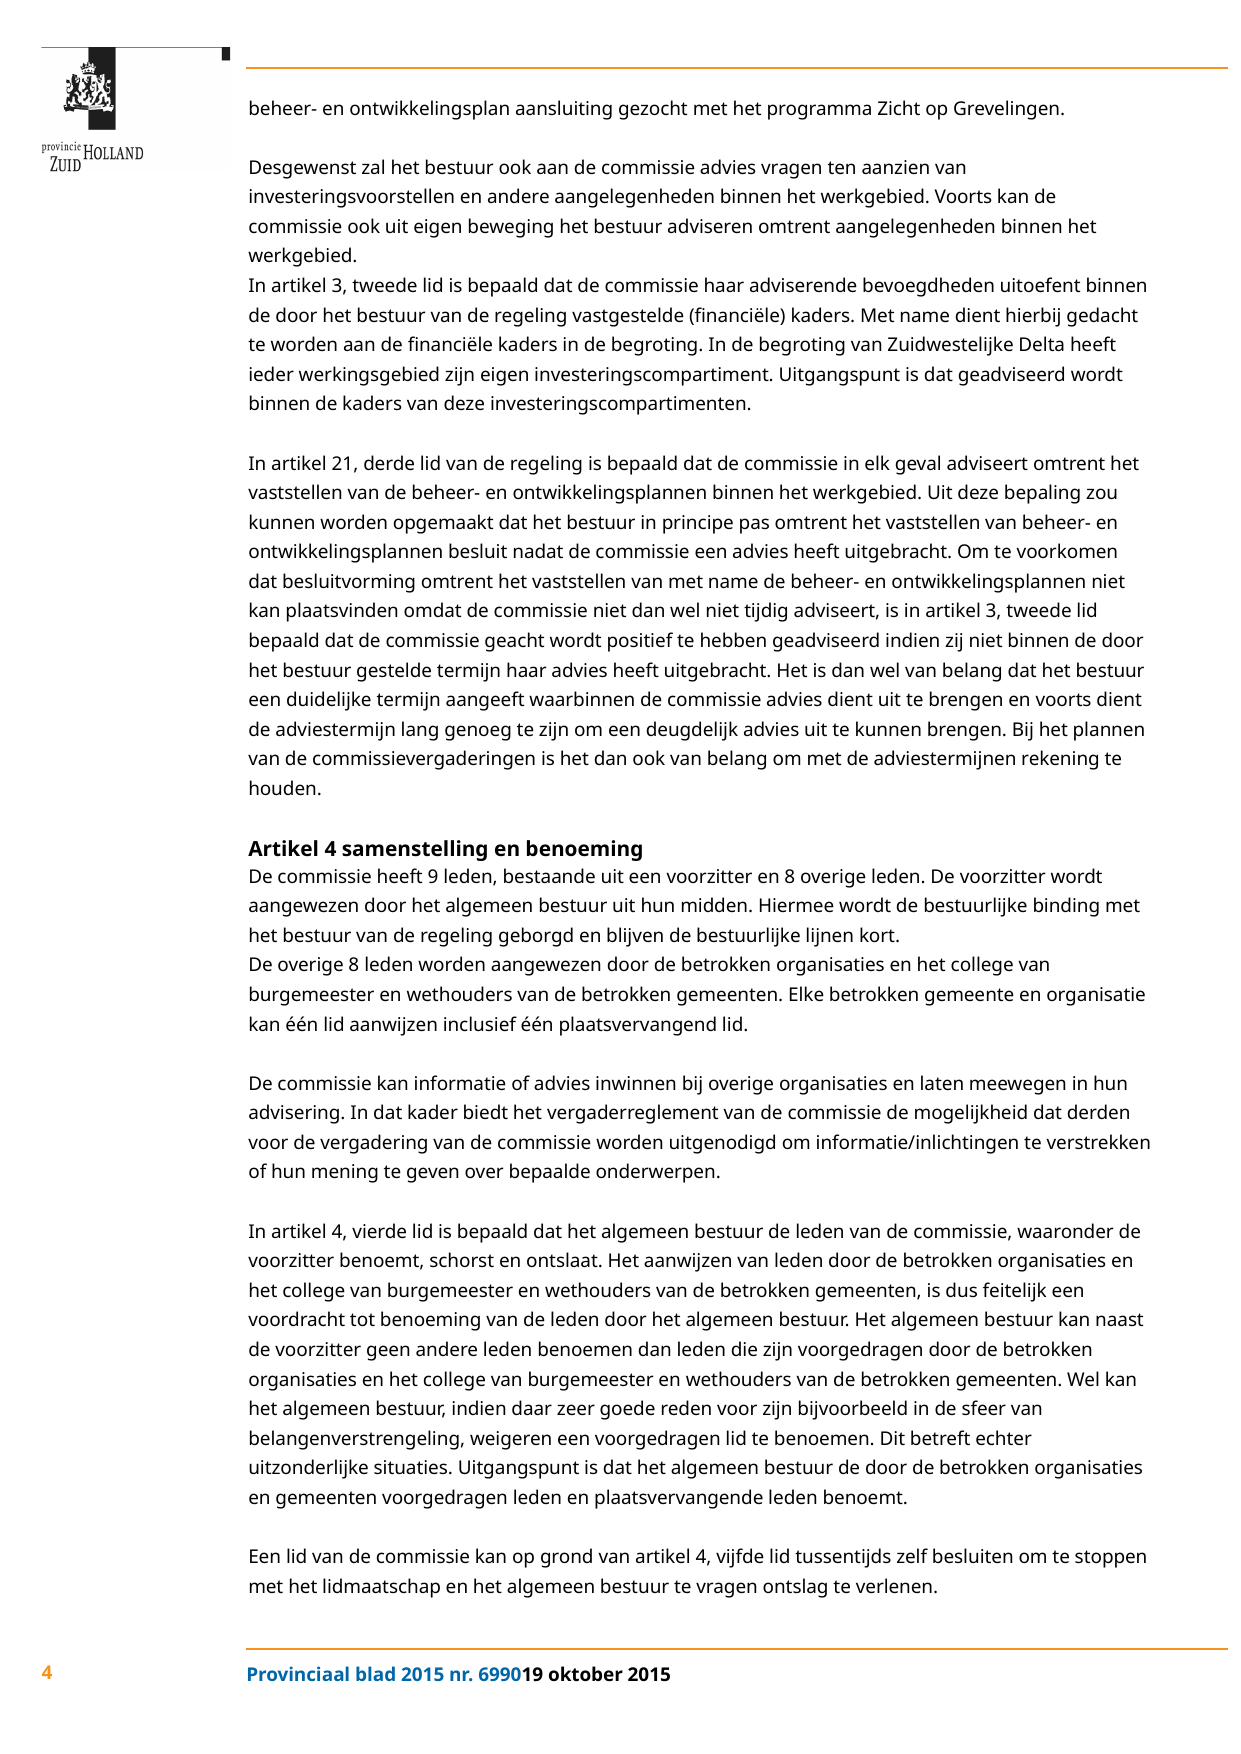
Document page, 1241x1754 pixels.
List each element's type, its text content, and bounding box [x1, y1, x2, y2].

picture [41, 47, 231, 172]
text Desgewenst zal het bestuur ook aan de commissie advies vragen ten aanzien van investeringsvoorstellen en andere aangelegenheden binnen het werkgebied. Voorts kan de commissie ook uit eigen beweging het bestuur adviseren omtrent aangelegenheden binnen het werkgebied. [248, 154, 1152, 268]
text Een lid van de commissie kan op grond van artikel 4, vijfde lid tussentijds zelf besluiten om te stoppen met het lidmaatschap en het algemeen bestuur te vragen ontslag te verlenen. [248, 1543, 1152, 1598]
text De overige 8 leden worden aangewezen door de betrokken organisaties en het college van burgemeester en wethouders van de betrokken gemeenten. Elke betrokken gemeente en organisatie kan één lid aanwijzen inclusief één plaatsvervangend lid. [248, 952, 1152, 1036]
text De commissie heeft 9 leden, bestaande uit een voorzitter en 8 overige leden. De voorzitter wordt aangewezen door het algemeen bestuur uit hun midden. Hiermee wordt de bestuurlijke binding met het bestuur van de regeling geborgd en blijven de bestuurlijke lijnen kort. [248, 863, 1152, 948]
text In artikel 4, vierde lid is bepaald dat het algemeen bestuur de leden van de commissie, waaronder de voorzitter benoemt, schorst en ontslaat. Het aanwijzen van leden door de betrokken organisaties en het college van burgemeester en wethouders van de betrokken gemeenten, is dus feitelijk een voordracht tot benoeming van de leden door het algemeen bestuur. Het algemeen bestuur kan naast de voorzitter geen andere leden benoemen dan leden die zijn voorgedragen door de betrokken organisaties en het college van burgemeester en wethouders van de betrokken gemeenten. Wel kan het algemeen bestuur, indien daar zeer goede reden voor zijn bijvoorbeeld in de sfeer van belangenverstrengeling, weigeren een voorgedragen lid te benoemen. Dit betreft echter uitzonderlijke situaties. Uitgangspunt is dat het algemeen bestuur de door de betrokken organisaties en gemeenten voorgedragen leden en plaatsvervangende leden benoemt. [248, 1218, 1152, 1510]
text In artikel 3, tweede lid is bepaald dat de commissie haar adviserende bevoegdheden uitoefent binnen de door het bestuur van de regeling vastgestelde (financiële) kaders. Met name dient hierbij gedacht te worden aan de financiële kaders in de begroting. In de begroting van Zuidwestelijke Delta heeft ieder werkingsgebied zijn eigen investeringscompartiment. Uitgangspunt is dat geadviseerd wordt binnen de kaders van deze investeringscompartimenten. [248, 272, 1152, 416]
text beheer- en ontwikkelingsplan aansluiting gezocht met het programma Zicht op Grevelingen. [248, 95, 1152, 121]
text De commissie kan informatie of advies inwinnen bij overige organisaties en laten meewegen in hun advisering. In dat kader biedt het vergaderreglement van de commissie de mogelijkheid dat derden voor de vergadering van de commissie worden uitgenodigd om informatie/inlichtingen te verstrekken of hun mening te geven over bepaalde onderwerpen. [248, 1070, 1152, 1184]
text In artikel 21, derde lid van de regeling is bepaald dat de commissie in elk geval adviseert omtrent het vaststellen van de beheer- en ontwikkelingsplannen binnen het werkgebied. Uit deze bepaling zou kunnen worden opgemaakt dat het bestuur in principe pas omtrent het vaststellen van beheer- en ontwikkelingsplannen besluit nadat de commissie een advies heeft uitgebracht. Om te voorkomen dat besluitvorming omtrent het vaststellen van met name de beheer- en ontwikkelingsplannen niet kan plaatsvinden omdat de commissie niet dan wel niet tijdig adviseert, is in artikel 3, tweede lid bepaald dat de commissie geacht wordt positief te hebben geadviseerd indien zij niet binnen de door het bestuur gestelde termijn haar advies heeft uitgebracht. Het is dan wel van belang dat het bestuur een duidelijke termijn aangeeft waarbinnen de commissie advies dient uit te brengen en voorts dient de adviestermijn lang genoeg te zijn om een deugdelijk advies uit te kunnen brengen. Bij het plannen van de commissievergaderingen is het dan ook van belang om met de adviestermijnen rekening te houden. [248, 450, 1152, 801]
text Artikel 4 samenstelling en benoeming [248, 834, 1152, 863]
